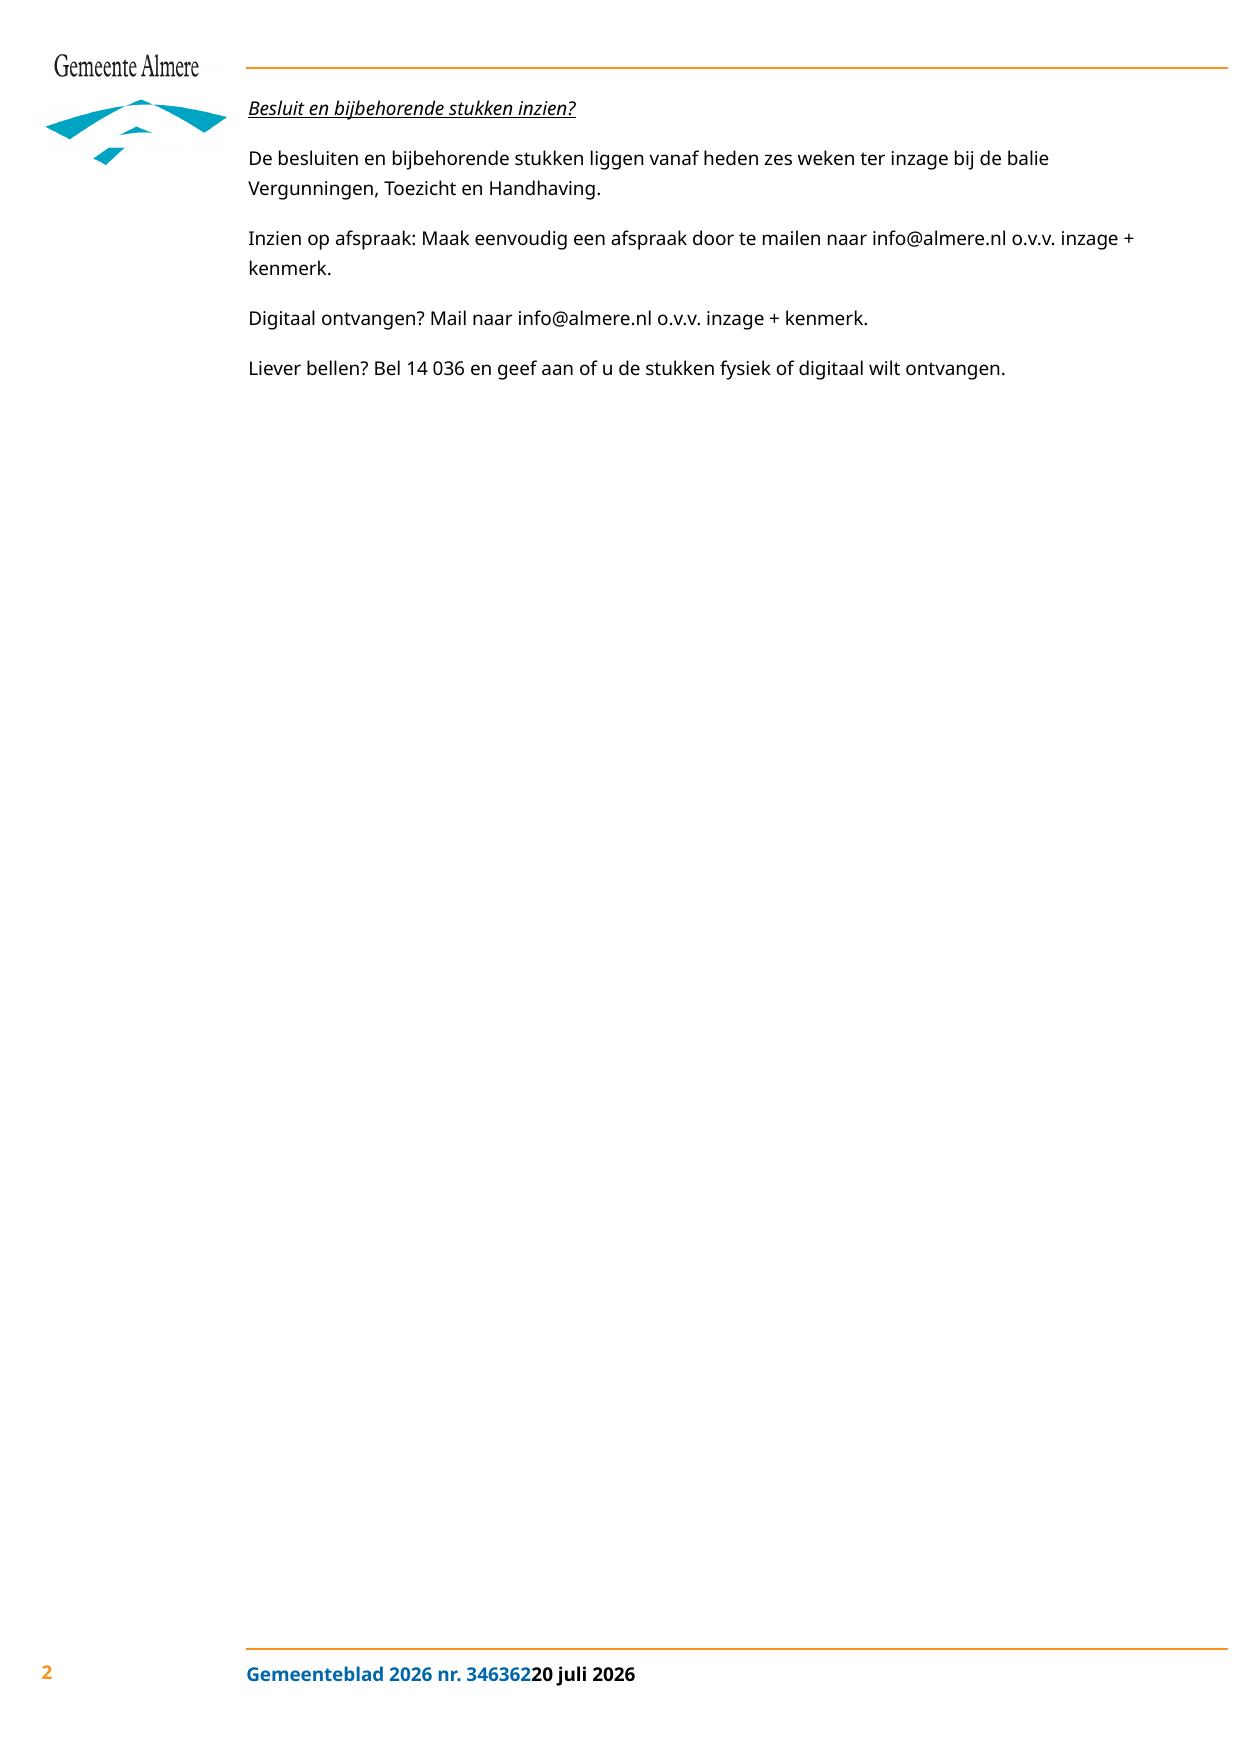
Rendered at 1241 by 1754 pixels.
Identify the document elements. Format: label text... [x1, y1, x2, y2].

text De besluiten en bijbehorende stukken liggen vanaf heden zes weken ter inzage bij de balie Vergunningen, Toezicht en Handhaving. [248, 145, 1152, 201]
text Digitaal ontvangen? Mail naar info@almere.nl o.v.v. inzage + kenmerk. [248, 305, 1152, 331]
text Liever bellen? Bel 14 036 en geef aan of u de stukken fysiek of digitaal wilt ontvangen. [248, 356, 1152, 381]
text Besluit en bijbehorende stukken inzien? [248, 95, 1152, 121]
text Inzien op afspraak: Maak eenvoudig een afspraak door te mailen naar info@almere.nl o.v.v. inzage + kenmerk. [248, 225, 1152, 281]
picture [41, 47, 231, 172]
